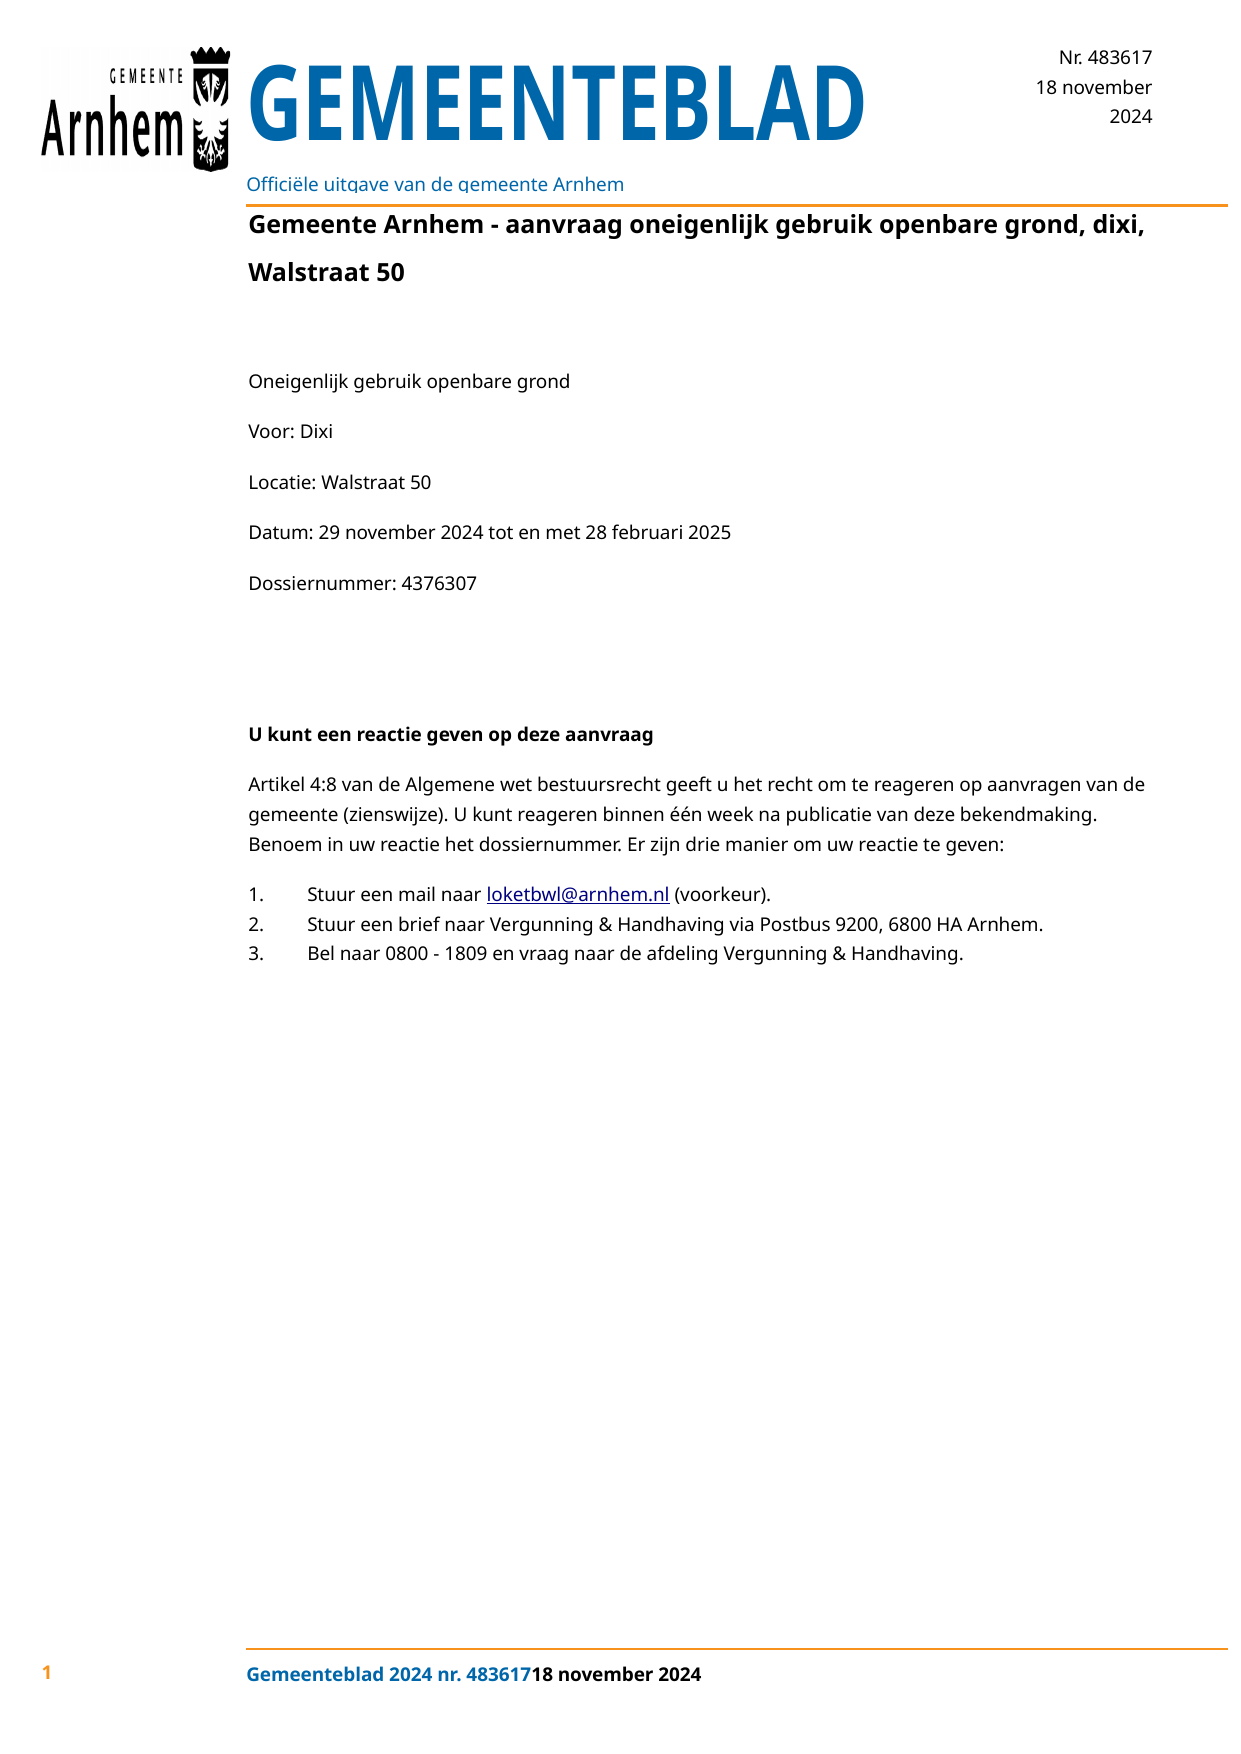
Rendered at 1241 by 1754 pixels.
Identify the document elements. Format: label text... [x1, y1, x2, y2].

text Voor: Dixi [248, 419, 1152, 444]
text Artikel 4:8 van de Algemene wet bestuursrecht geeft u het recht om te reageren op aanvragen van de gemeente (zienswijze). U kunt reageren binnen één week na publicatie van deze bekendmaking. Benoem in uw reactie het dossiernummer. Er zijn drie manier om uw reactie te geven: [248, 772, 1152, 857]
text Locatie: Walstraat 50 [248, 469, 1152, 495]
picture [41, 47, 231, 172]
text Datum: 29 november 2024 tot en met 28 februari 2025 [248, 519, 1152, 545]
list Stuur een brief naar Vergunning & Handhaving via Postbus 9200, 6800 HA Arnhem. [248, 911, 1152, 937]
list Stuur een mail naar loketbwl@arnhem.nl (voorkeur). [248, 881, 1152, 907]
text U kunt een reactie geven op deze aanvraag [248, 721, 1152, 747]
text Gemeente Arnhem - aanvraag oneigenlijk gebruik openbare grond, dixi, Walstraat 50 [248, 207, 1152, 288]
list Bel naar 0800 - 1809 en vraag naar de afdeling Vergunning & Handhaving. [248, 940, 1152, 966]
text Oneigenlijk gebruik openbare grond [248, 368, 1152, 394]
text Dossiernummer: 4376307 [248, 570, 1152, 596]
